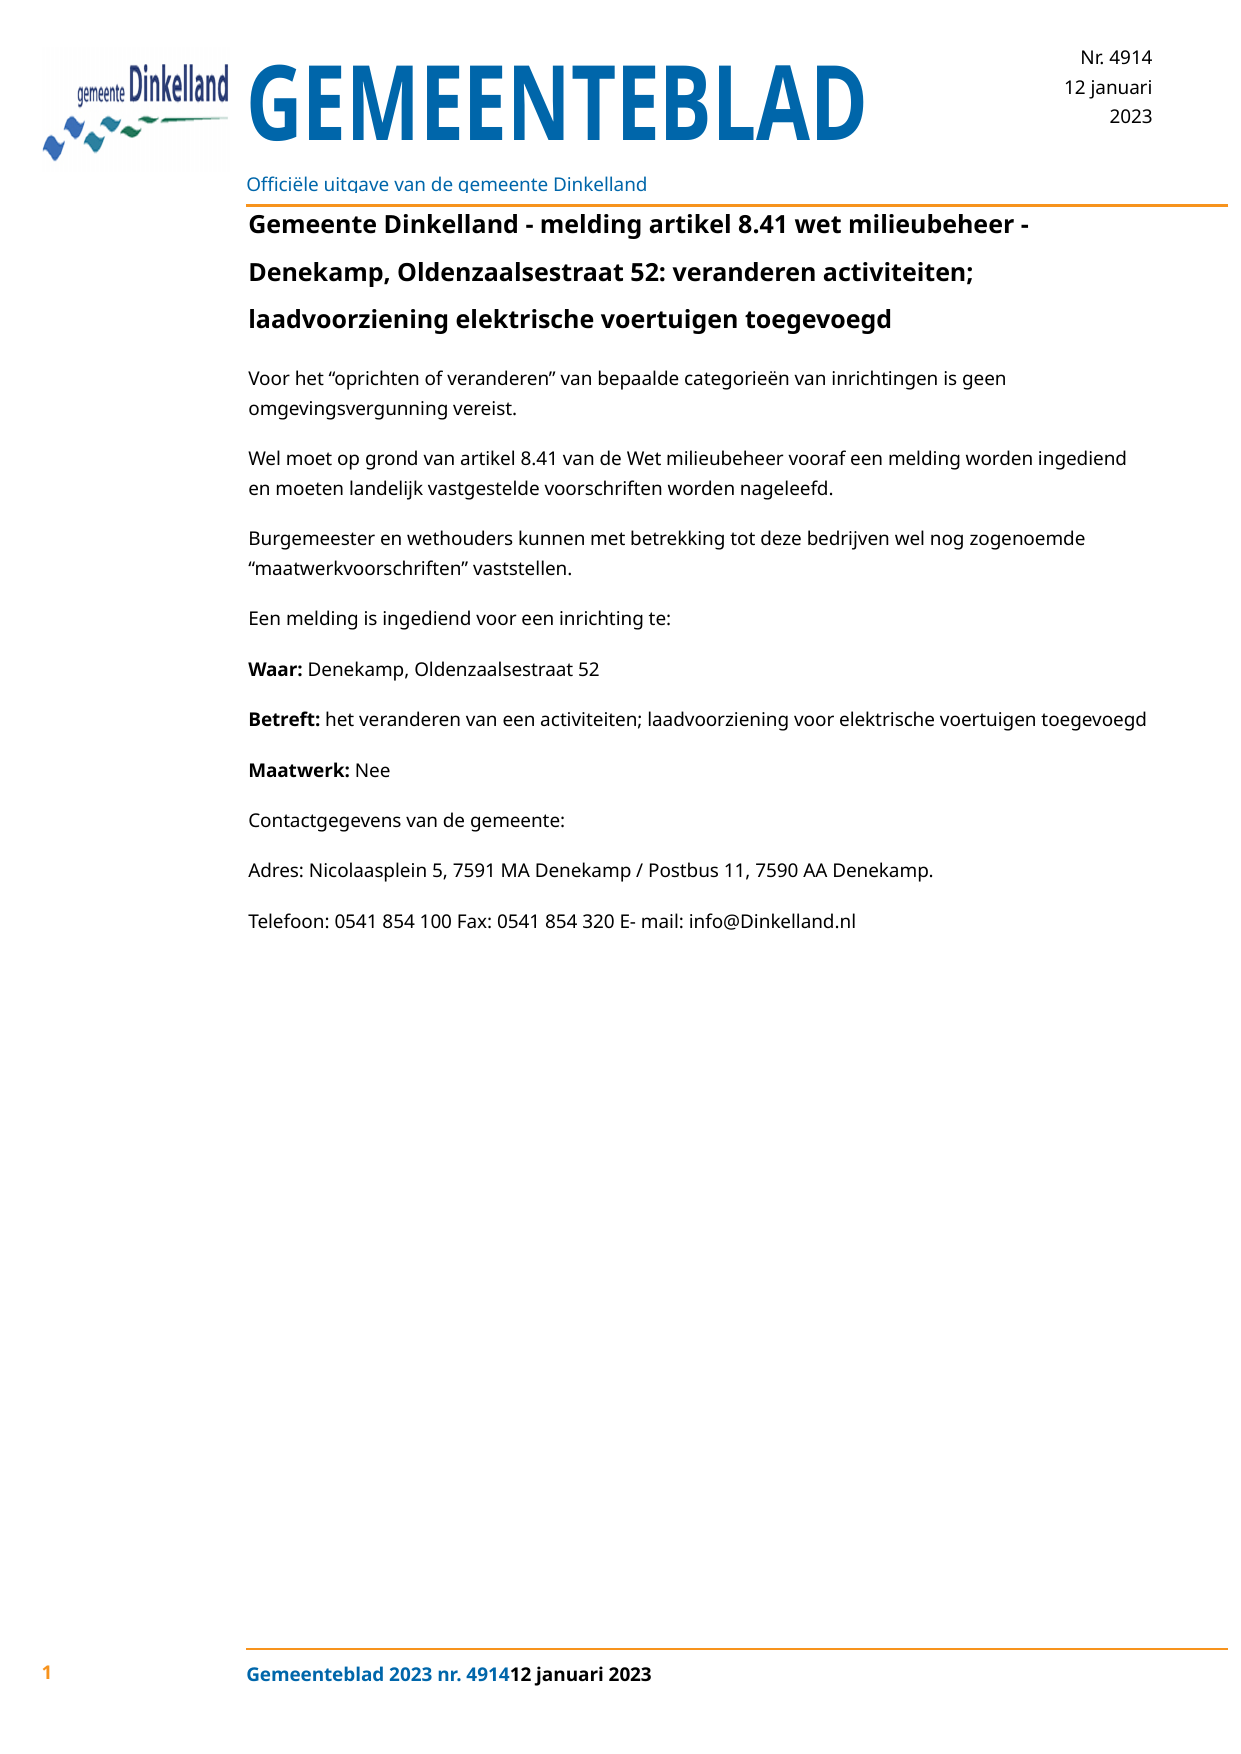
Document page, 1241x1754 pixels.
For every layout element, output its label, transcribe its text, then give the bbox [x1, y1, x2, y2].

text Maatwerk: Nee [248, 757, 1152, 782]
text Contactgegevens van de gemeente: [248, 807, 1152, 833]
text Telefoon: 0541 854 100 Fax: 0541 854 320 E- mail: info@Dinkelland.nl [248, 908, 1152, 934]
text Een melding is ingediend voor een inrichting te: [248, 606, 1152, 631]
text Wel moet op grond van artikel 8.41 van de Wet milieubeheer vooraf een melding worden ingediend en moeten landelijk vastgestelde voorschriften worden nageleefd. [248, 446, 1152, 501]
text Burgemeester en wethouders kunnen met betrekking tot deze bedrijven wel nog zogenoemde “maatwerkvoorschriften” vaststellen. [248, 526, 1152, 581]
text Gemeente Dinkelland - melding artikel 8.41 wet milieubeheer - Denekamp, Oldenzaalsestraat 52: veranderen activiteiten; laadvoorziening elektrische voertuigen toegevoegd [248, 207, 1152, 336]
text Adres: Nicolaasplein 5, 7591 MA Denekamp / Postbus 11, 7590 AA Denekamp. [248, 858, 1152, 883]
text Betreft: het veranderen van een activiteiten; laadvoorziening voor elektrische voertuigen toegevoegd [248, 706, 1152, 732]
picture [41, 47, 231, 172]
text Waar: Denekamp, Oldenzaalsestraat 52 [248, 656, 1152, 682]
text Voor het “oprichten of veranderen” van bepaalde categorieën van inrichtingen is geen omgevingsvergunning vereist. [248, 366, 1152, 421]
